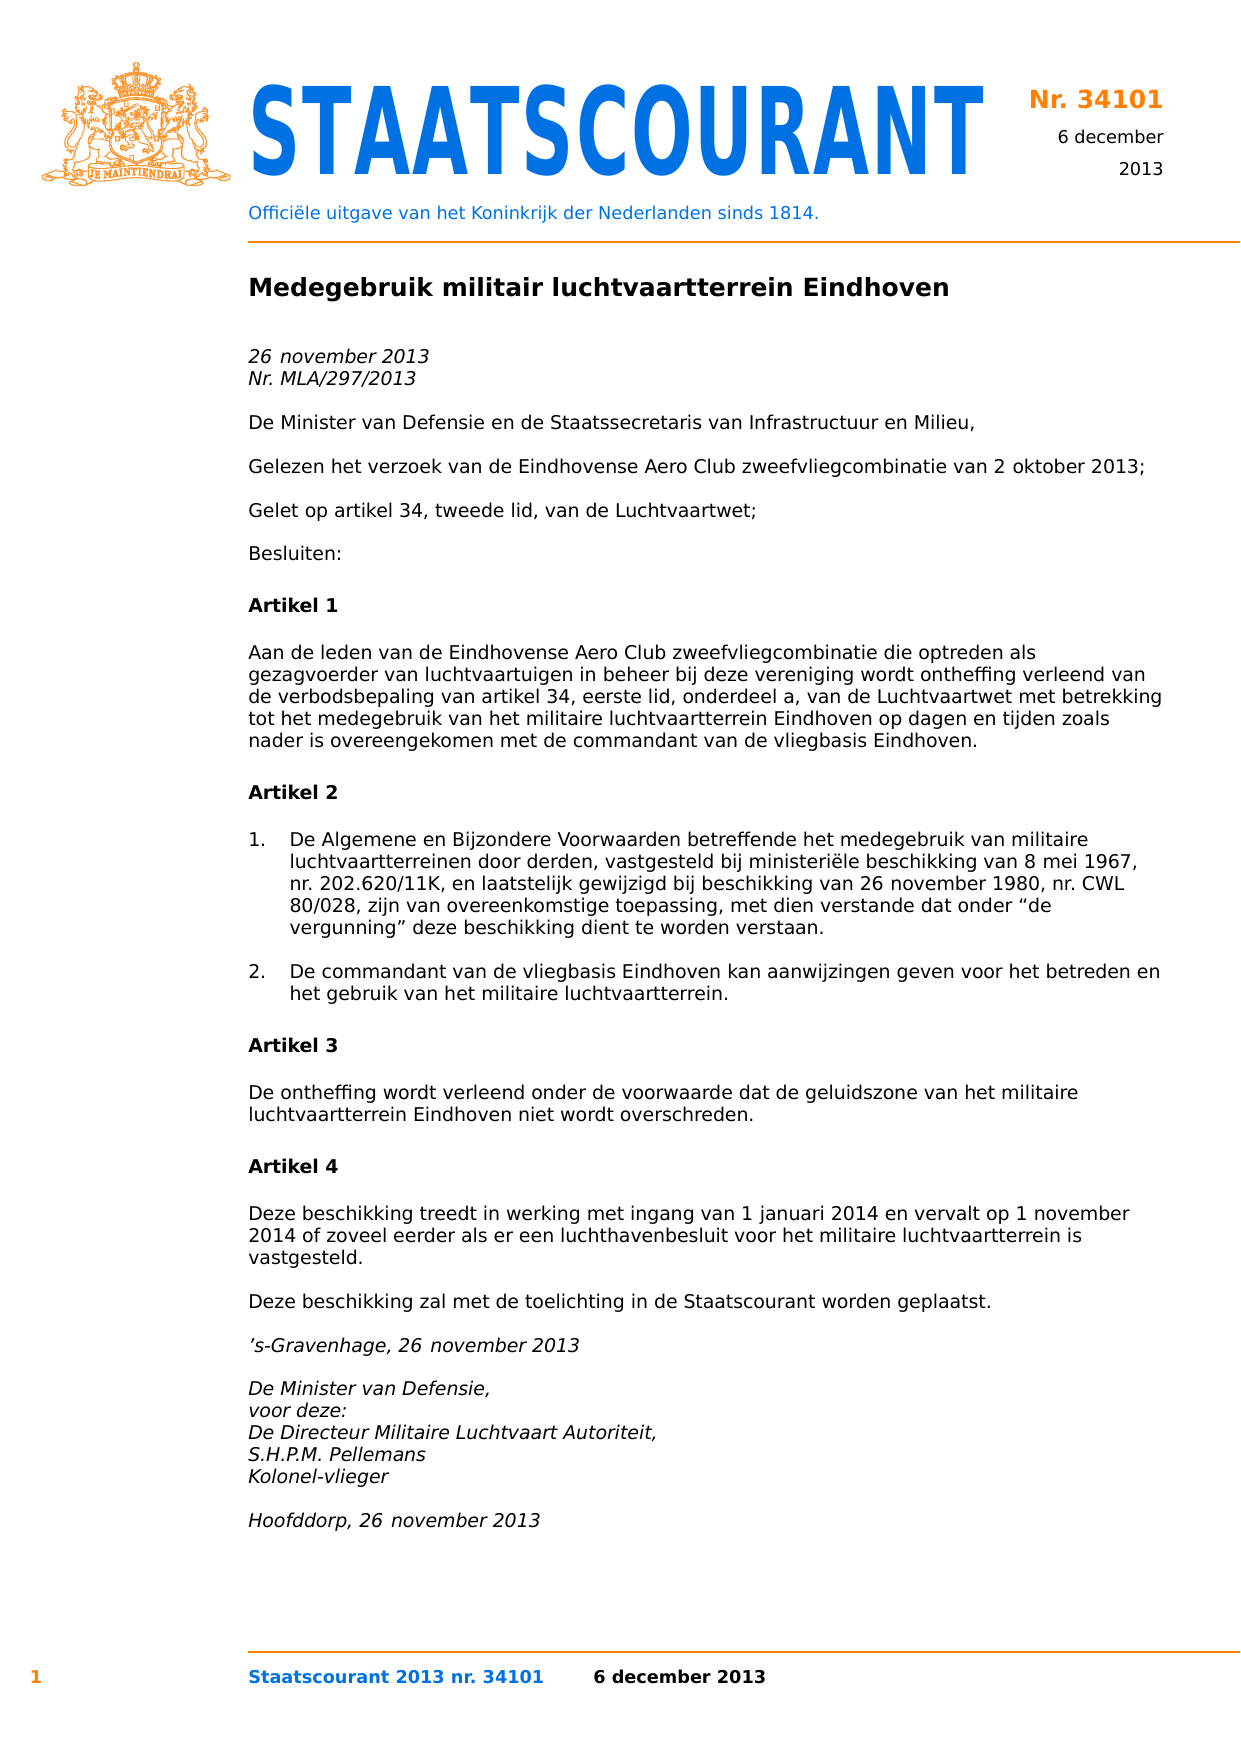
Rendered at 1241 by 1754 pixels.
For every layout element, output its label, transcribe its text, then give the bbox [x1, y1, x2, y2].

text Deze beschikking treedt in werking met ingang van 1 januari 2014 en vervalt op 1 november 2014 of zoveel eerder als er een luchthavenbesluit voor het militaire luchtvaartterrein is vastgesteld. [248, 1203, 1163, 1269]
subtitle Artikel 1 [248, 595, 1163, 617]
subtitle Artikel 3 [248, 1035, 1163, 1057]
picture [41, 62, 231, 186]
table_header STAATSCOURANT [248, 62, 998, 203]
text De ontheffing wordt verleend onder de voorwaarde dat de geluidszone van het militaire luchtvaartterrein Eindhoven niet wordt overschreden. [248, 1082, 1163, 1126]
subtitle Artikel 2 [248, 782, 1163, 804]
table_cell Officiële uitgave van het Koninkrijk der Nederlanden sinds 1814. [248, 203, 1240, 241]
text Gelezen het verzoek van de Eindhovense Aero Club zweefvliegcombinatie van 2 oktober 2013; [248, 456, 1163, 478]
table_cell 2013 [998, 153, 1240, 203]
text 2. De commandant van de vliegbasis Eindhoven kan aanwijzingen geven voor het betreden en het gebruik van het militaire luchtvaartterrein. [248, 961, 1163, 1005]
table_header [25, 62, 248, 241]
text Hoofddorp, 26 november 2013 [248, 1510, 1163, 1532]
text Gelet op artikel 34, tweede lid, van de Luchtvaartwet; [248, 499, 1163, 521]
table_header Nr. 34101 [998, 62, 1240, 121]
text Deze beschikking zal met de toelichting in de Staatscourant worden geplaatst. [248, 1291, 1163, 1313]
text ’s-Gravenhage, 26 november 2013 [248, 1334, 1163, 1356]
subtitle Artikel 4 [248, 1156, 1163, 1178]
text Aan de leden van de Eindhovense Aero Club zweefvliegcombinatie die optreden als gezagvoerder van luchtvaartuigen in beheer bij deze vereniging wordt ontheffing verleend van de verbodsbepaling van artikel 34, eerste lid, onderdeel a, van de Luchtvaartwet met betrekking tot het medegebruik van het militaire luchtvaartterrein Eindhoven op dagen en tijden zoals nader is overeengekomen met de commandant van de vliegbasis Eindhoven. [248, 642, 1163, 752]
text Besluiten: [248, 543, 1163, 565]
text De Minister van Defensie, voor deze: De Directeur Militaire Luchtvaart Autoriteit, S.H.P.M. Pellemans Kolonel-vlieger [248, 1378, 1163, 1488]
text De Minister van Defensie en de Staatssecretaris van Infrastructuur en Milieu, [248, 412, 1163, 434]
text Nr. MLA/297/2013 [248, 368, 1163, 390]
text 1. De Algemene en Bijzondere Voorwaarden betreffende het medegebruik van militaire luchtvaartterreinen door derden, vastgesteld bij ministeriële beschikking van 8 mei 1967, nr. 202.620/11K, en laatstelijk gewijzigd bij beschikking van 26 november 1980, nr. CWL 80/028, zijn van overeenkomstige toepassing, met dien verstande dat onder “de vergunning” deze beschikking dient te worden verstaan. [248, 829, 1163, 939]
table_cell 6 december [998, 121, 1240, 153]
subtitle Medegebruik militair luchtvaartterrein Eindhoven [248, 273, 1163, 302]
text 26 november 2013 [248, 346, 1163, 368]
